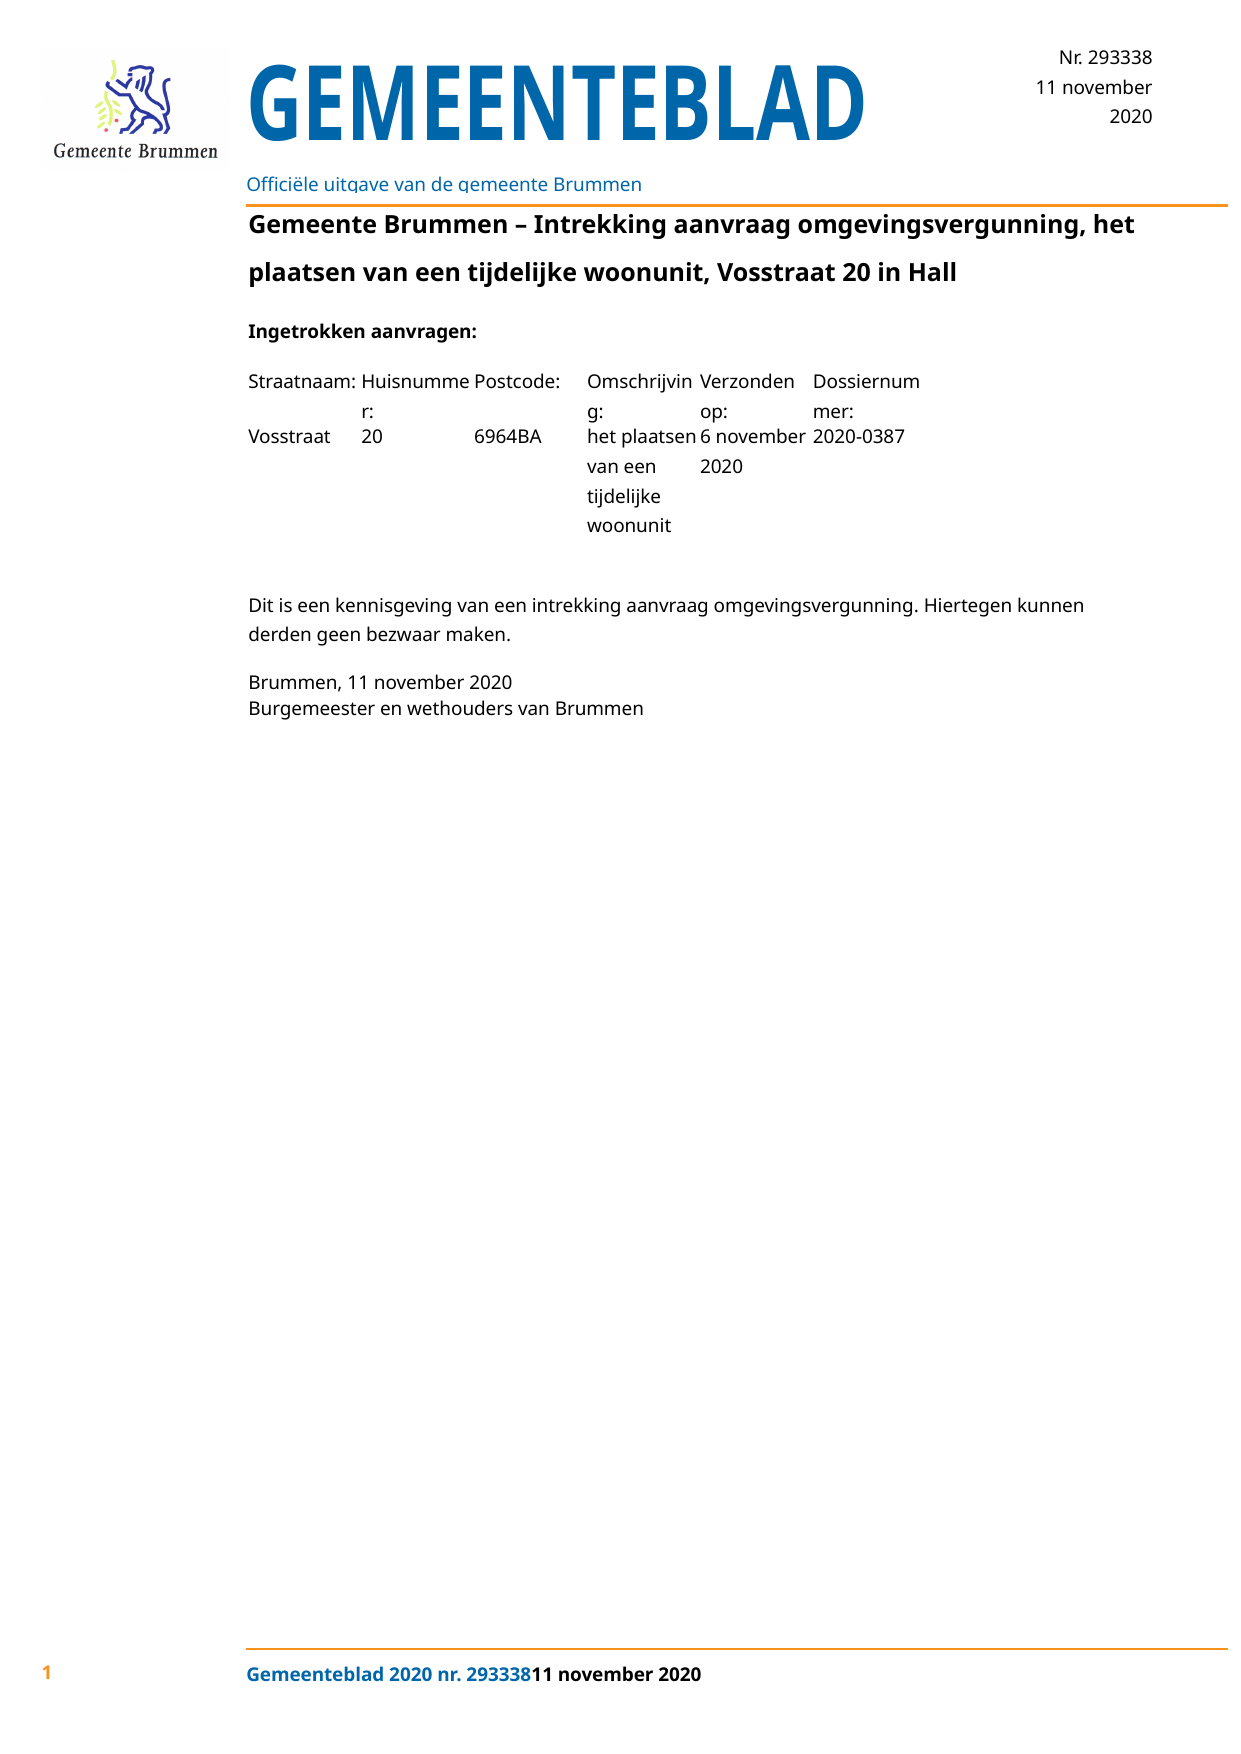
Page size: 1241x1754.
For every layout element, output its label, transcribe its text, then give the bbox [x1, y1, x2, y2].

table_cell 6 november 2020 [700, 424, 813, 538]
table_header Verzonden op: [700, 369, 813, 424]
table_cell [1039, 424, 1152, 538]
table_cell 6964BA [474, 424, 587, 538]
text Burgemeester en wethouders van Brummen [248, 695, 1152, 721]
table_header [1039, 369, 1152, 424]
picture [41, 47, 231, 172]
text Brummen, 11 november 2020 [248, 669, 1152, 695]
table_header Huisnummer: [361, 369, 474, 424]
table_header Omschrijving: [587, 369, 700, 424]
table_cell het plaatsen van een tijdelijke woonunit [587, 424, 700, 538]
text Ingetrokken aanvragen: [248, 318, 1152, 344]
table_cell 2020-0387 [813, 424, 926, 538]
table_header Postcode: [474, 369, 587, 424]
table_header Dossiernummer: [813, 369, 926, 424]
text Gemeente Brummen – Intrekking aanvraag omgevingsvergunning, het plaatsen van een tijdelijke woonunit, Vosstraat 20 in Hall [248, 207, 1152, 288]
table_header [926, 369, 1038, 424]
table_cell 20 [361, 424, 474, 538]
table_header Straatnaam: [248, 369, 361, 424]
table_cell [926, 424, 1038, 538]
table_cell Vosstraat [248, 424, 361, 538]
text Dit is een kennisgeving van een intrekking aanvraag omgevingsvergunning. Hiertegen kunnen derden geen bezwaar maken. [248, 592, 1152, 647]
